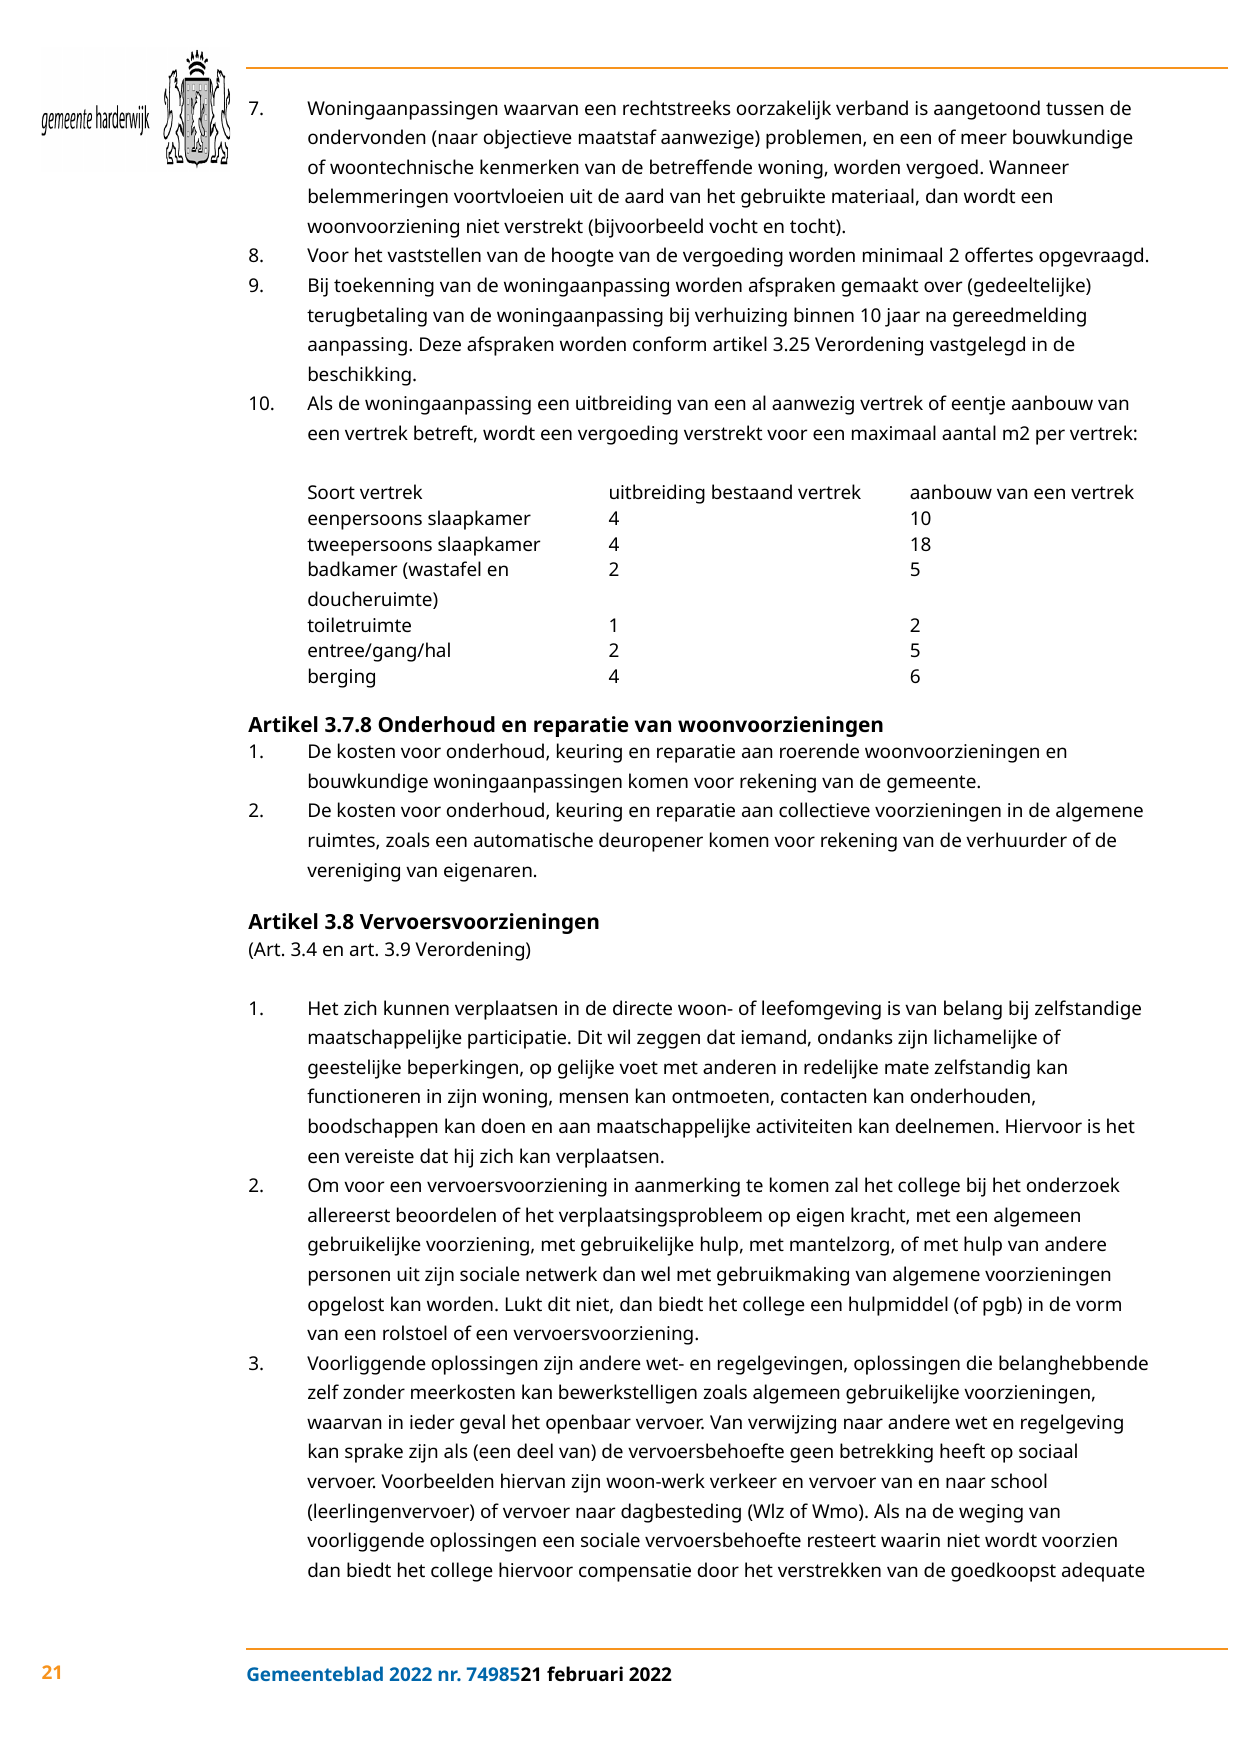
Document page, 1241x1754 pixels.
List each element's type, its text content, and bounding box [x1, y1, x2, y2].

table_cell berging [307, 664, 608, 689]
table_header aanbouw van een vertrek [910, 480, 1211, 505]
table_header Soort vertrek [307, 480, 608, 505]
list Woningaanpassingen waarvan een rechtstreeks oorzakelijk verband is aangetoond tussen de ondervonden (naar objectieve maatstaf aanwezige) problemen, en een of meer bouwkundige of woontechnische kenmerken van de betreffende woning, worden vergoed. Wanneer belemmeringen voortvloeien uit de aard van het gebruikte materiaal, dan wordt een woonvoorziening niet verstrekt (bijvoorbeeld vocht en tocht). [248, 95, 1152, 239]
table_cell 10 [910, 505, 1211, 531]
list Om voor een vervoersvoorziening in aanmerking te komen zal het college bij het onderzoek allereerst beoordelen of het verplaatsingsprobleem op eigen kracht, met een algemeen gebruikelijke voorziening, met gebruikelijke hulp, met mantelzorg, of met hulp van andere personen uit zijn sociale netwerk dan wel met gebruikmaking van algemene voorzieningen opgelost kan worden. Lukt dit niet, dan biedt het college een hulpmiddel (of pgb) in de vorm van een rolstoel of een vervoersvoorziening. [248, 1172, 1152, 1346]
text Artikel 3.7.8 Onderhoud en reparatie van woonvoorzieningen [248, 710, 1152, 738]
table_header uitbreiding bestaand vertrek [608, 480, 909, 505]
table_cell 5 [910, 638, 1211, 663]
table_cell 2 [608, 638, 909, 663]
list Voorliggende oplossingen zijn andere wet- en regelgevingen, oplossingen die belanghebbende zelf zonder meerkosten kan bewerkstelligen zoals algemeen gebruikelijke voorzieningen, waarvan in ieder geval het openbaar vervoer. Van verwijzing naar andere wet en regelgeving kan sprake zijn als (een deel van) de vervoersbehoefte geen betrekking heeft op sociaal vervoer. Voorbeelden hiervan zijn woon-werk verkeer en vervoer van en naar school (leerlingenvervoer) of vervoer naar dagbesteding (Wlz of Wmo). Als na de weging van voorliggende oplossingen een sociale vervoersbehoefte resteert waarin niet wordt voorzien dan biedt het college hiervoor compensatie door het verstrekken van de goedkoopst adequate [248, 1350, 1152, 1583]
table_cell entree/gang/hal [307, 638, 608, 663]
table_cell eenpersoons slaapkamer [307, 505, 608, 531]
table_cell 6 [910, 664, 1211, 689]
table_cell 4 [608, 531, 909, 557]
table_cell badkamer (wastafel en doucheruimte) [307, 557, 608, 612]
table_cell 18 [910, 531, 1211, 557]
table_cell 1 [608, 612, 909, 638]
table_cell toiletruimte [307, 612, 608, 638]
table_cell 4 [608, 505, 909, 531]
list De kosten voor onderhoud, keuring en reparatie aan roerende woonvoorzieningen en bouwkundige woningaanpassingen komen voor rekening van de gemeente. [248, 738, 1152, 794]
table_cell 5 [910, 557, 1211, 612]
table_cell tweepersoons slaapkamer [307, 531, 608, 557]
list De kosten voor onderhoud, keuring en reparatie aan collectieve voorzieningen in de algemene ruimtes, zoals een automatische deuropener komen voor rekening van de verhuurder of de vereniging van eigenaren. [248, 798, 1152, 883]
table_cell 2 [910, 612, 1211, 638]
picture [41, 47, 231, 172]
table_cell 2 [608, 557, 909, 612]
list Voor het vaststellen van de hoogte van de vergoeding worden minimaal 2 offertes opgevraagd. [248, 243, 1152, 268]
text (Art. 3.4 en art. 3.9 Verordening) [248, 936, 1152, 961]
table_cell 4 [608, 664, 909, 689]
list Het zich kunnen verplaatsen in de directe woon- of leefomgeving is van belang bij zelfstandige maatschappelijke participatie. Dit wil zeggen dat iemand, ondanks zijn lichamelijke of geestelijke beperkingen, op gelijke voet met anderen in redelijke mate zelfstandig kan functioneren in zijn woning, mensen kan ontmoeten, contacten kan onderhouden, boodschappen kan doen en aan maatschappelijke activiteiten kan deelnemen. Hiervoor is het een vereiste dat hij zich kan verplaatsen. [248, 995, 1152, 1168]
list Bij toekenning van de woningaanpassing worden afspraken gemaakt over (gedeeltelijke) terugbetaling van de woningaanpassing bij verhuizing binnen 10 jaar na gereedmelding aanpassing. Deze afspraken worden conform artikel 3.25 Verordening vastgelegd in de beschikking. [248, 272, 1152, 387]
list Als de woningaanpassing een uitbreiding van een al aanwezig vertrek of eentje aanbouw van een vertrek betreft, wordt een vergoeding verstrekt voor een maximaal aantal m2 per vertrek: [248, 391, 1152, 446]
text Artikel 3.8 Vervoersvoorzieningen [248, 907, 1152, 936]
